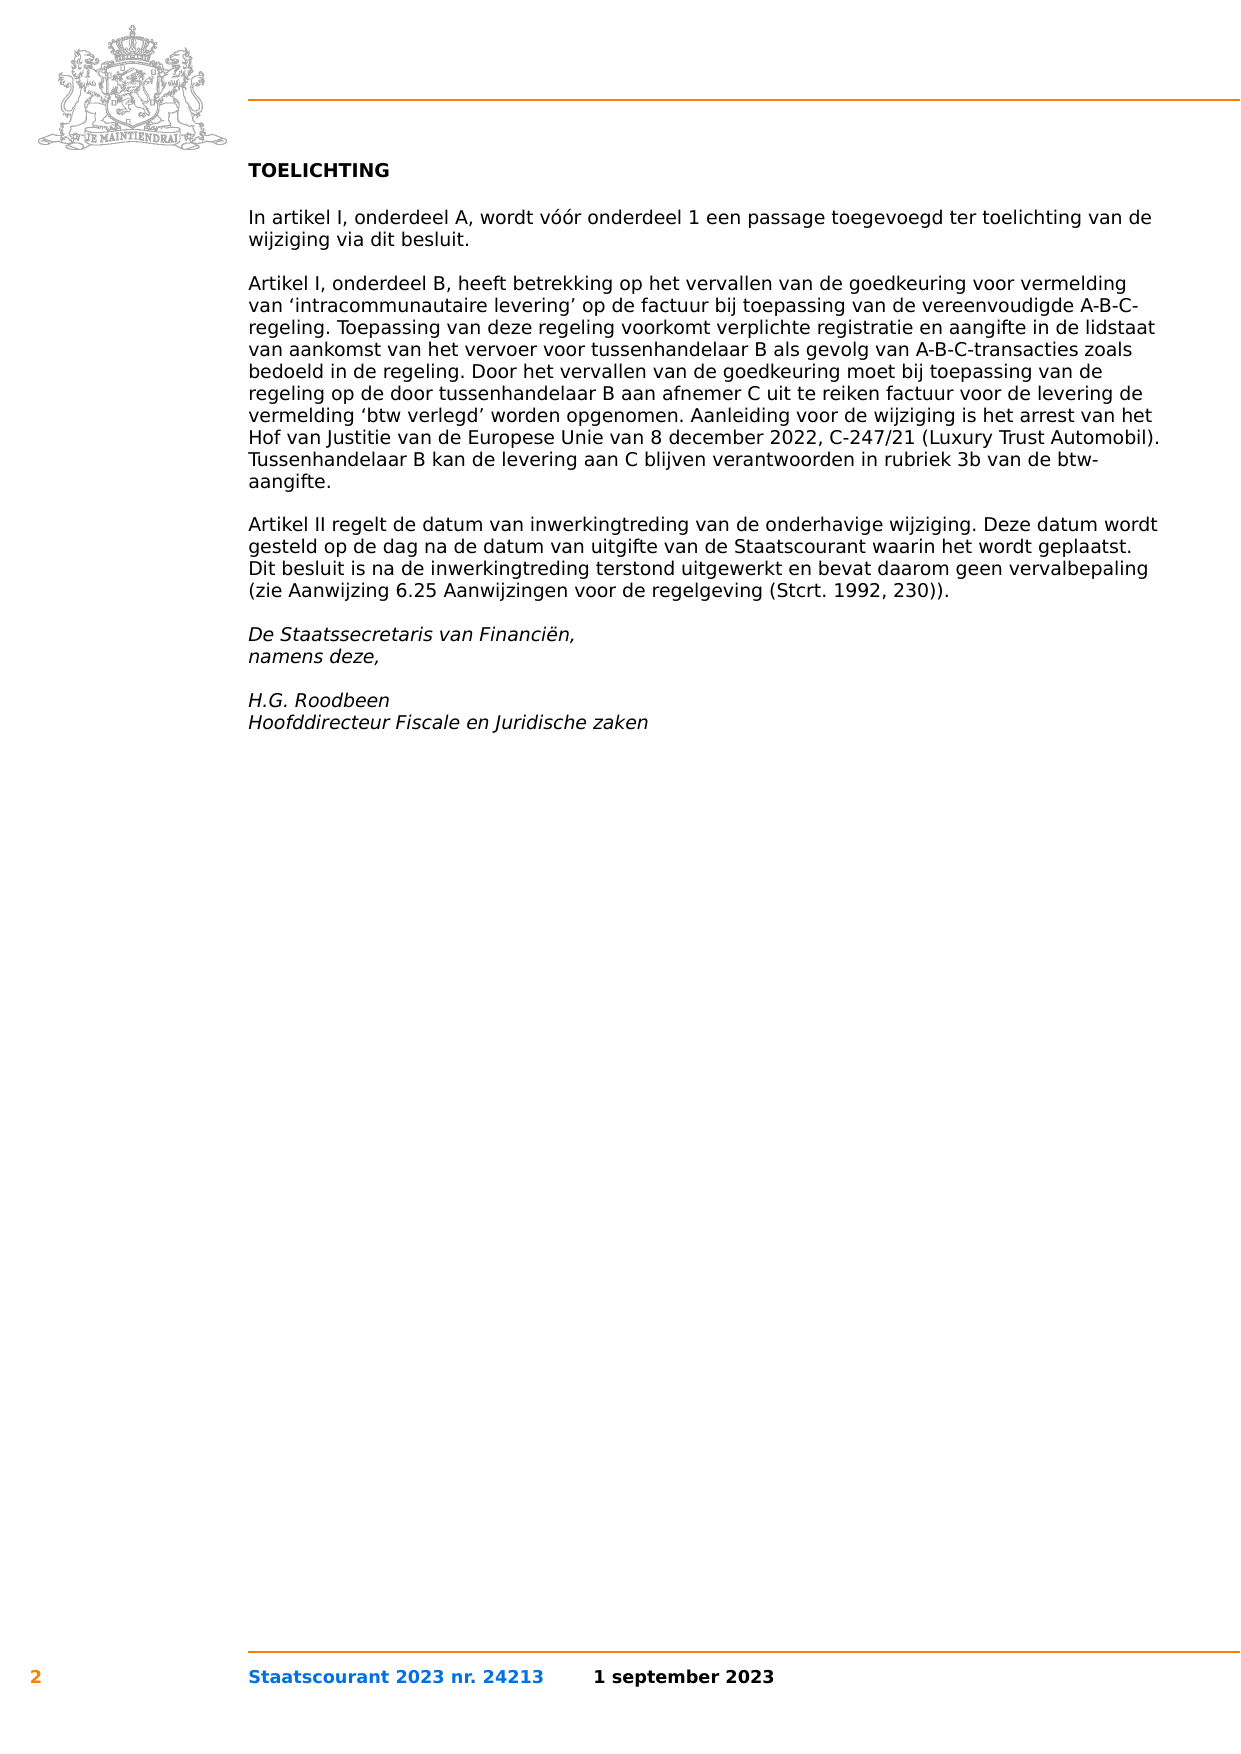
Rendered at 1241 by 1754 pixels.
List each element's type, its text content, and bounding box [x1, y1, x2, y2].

text De Staatssecretaris van Financiën, namens deze, H.G. Roodbeen Hoofddirecteur Fiscale en Juridische zaken [248, 624, 1163, 734]
text In artikel I, onderdeel A, wordt vóór onderdeel 1 een passage toegevoegd ter toelichting van de wijziging via dit besluit. [248, 207, 1163, 251]
picture [38, 25, 227, 150]
text Artikel II regelt de datum van inwerkingtreding van de onderhavige wijziging. Deze datum wordt gesteld op de dag na de datum van uitgifte van de Staatscourant waarin het wordt geplaatst. Dit besluit is na de inwerkingtreding terstond uitgewerkt en bevat daarom geen vervalbepaling (zie Aanwijzing 6.25 Aanwijzingen voor de regelgeving (Stcrt. 1992, 230)). [248, 514, 1163, 602]
text Artikel I, onderdeel B, heeft betrekking op het vervallen van de goedkeuring voor vermelding van ‘intracommunautaire levering’ op de factuur bij toepassing van de vereenvoudigde A-B-C-regeling. Toepassing van deze regeling voorkomt verplichte registratie en aangifte in de lidstaat van aankomst van het vervoer voor tussenhandelaar B als gevolg van A-B-C-transacties zoals bedoeld in de regeling. Door het vervallen van de goedkeuring moet bij toepassing van de regeling op de door tussenhandelaar B aan afnemer C uit te reiken factuur voor de levering de vermelding ‘btw verlegd’ worden opgenomen. Aanleiding voor de wijziging is het arrest van het Hof van Justitie van de Europese Unie van 8 december 2022, C-247/21 (Luxury Trust Automobil). Tussenhandelaar B kan de levering aan C blijven verantwoorden in rubriek 3b van de btw-aangifte. [248, 273, 1163, 492]
subtitle TOELICHTING [248, 160, 1163, 182]
